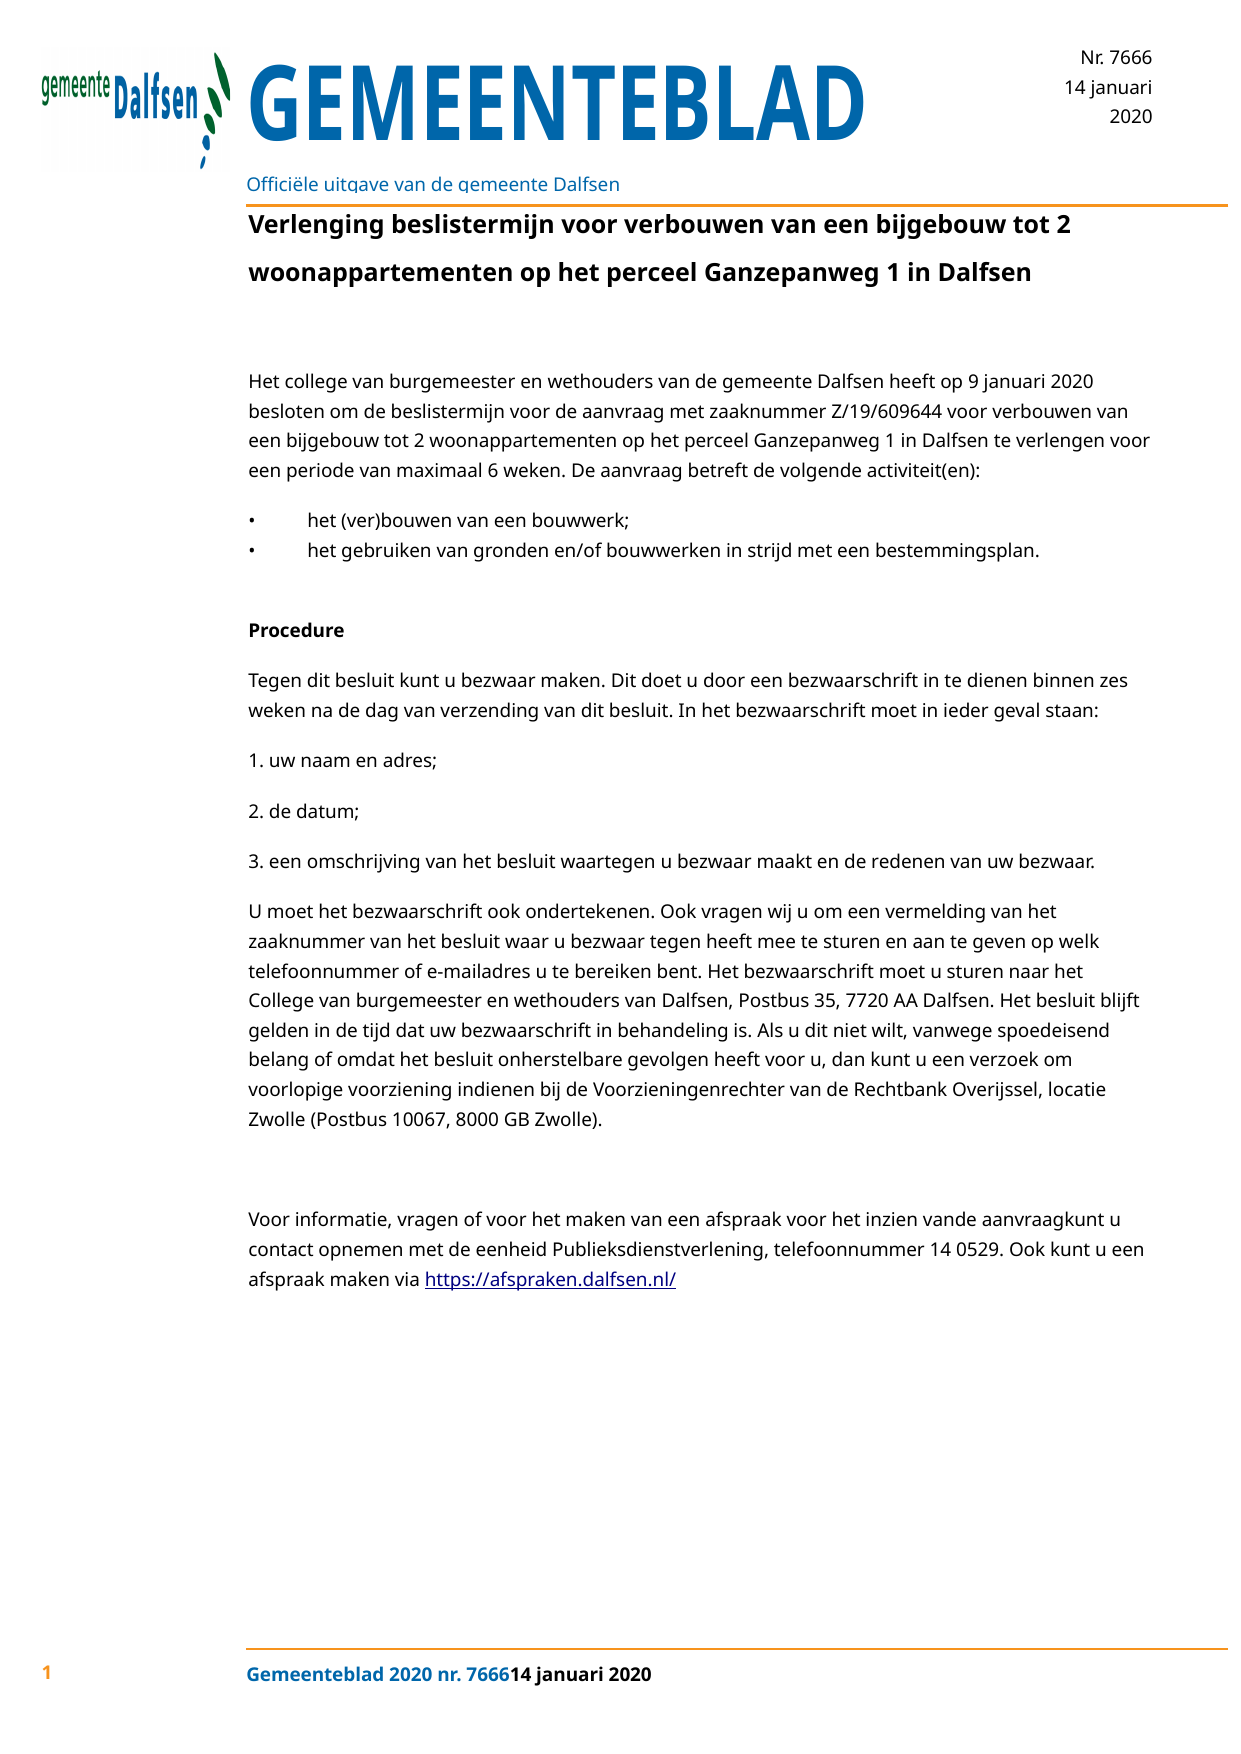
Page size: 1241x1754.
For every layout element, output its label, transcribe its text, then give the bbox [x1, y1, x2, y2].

picture [41, 47, 231, 172]
list het gebruiken van gronden en/of bouwwerken in strijd met een bestemmingsplan. [248, 537, 1152, 563]
text 2. de datum; [248, 798, 1152, 824]
text Procedure [248, 617, 1152, 643]
list het (ver)bouwen van een bouwwerk; [248, 507, 1152, 533]
text U moet het bezwaarschrift ook ondertekenen. Ook vragen wij u om een vermelding van het zaaknummer van het besluit waar u bezwaar tegen heeft mee te sturen en aan te geven op welk telefoonnummer of e-mailadres u te bereiken bent. Het bezwaarschrift moet u sturen naar het College van burgemeester en wethouders van Dalfsen, Postbus 35, 7720 AA Dalfsen. Het besluit blijft gelden in de tijd dat uw bezwaarschrift in behandeling is. Als u dit niet wilt, vanwege spoedeisend belang of omdat het besluit onherstelbare gevolgen heeft voor u, dan kunt u een verzoek om voorlopige voorziening indienen bij de Voorzieningenrechter van de Rechtbank Overijssel, locatie Zwolle (Postbus 10067, 8000 GB Zwolle). [248, 899, 1152, 1132]
text 1. uw naam en adres; [248, 747, 1152, 773]
text 3. een omschrijving van het besluit waartegen u bezwaar maakt en de redenen van uw bezwaar. [248, 848, 1152, 874]
text Voor informatie, vragen of voor het maken van een afspraak voor het inzien vande aanvraagkunt u contact opnemen met de eenheid Publieksdienstverlening, telefoonnummer 14 0529. Ook kunt u een afspraak maken via https://afspraken.dalfsen.nl/ [248, 1207, 1152, 1292]
text Verlenging beslistermijn voor verbouwen van een bijgebouw tot 2 woonappartementen op het perceel Ganzepanweg 1 in Dalfsen [248, 207, 1152, 288]
text Het college van burgemeester en wethouders van de gemeente Dalfsen heeft op 9 januari 2020 besloten om de beslistermijn voor de aanvraag met zaaknummer Z/19/609644 voor verbouwen van een bijgebouw tot 2 woonappartementen op het perceel Ganzepanweg 1 in Dalfsen te verlengen voor een periode van maximaal 6 weken. De aanvraag betreft de volgende activiteit(en): [248, 368, 1152, 483]
text Tegen dit besluit kunt u bezwaar maken. Dit doet u door een bezwaarschrift in te dienen binnen zes weken na de dag van verzending van dit besluit. In het bezwaarschrift moet in ieder geval staan: [248, 667, 1152, 723]
